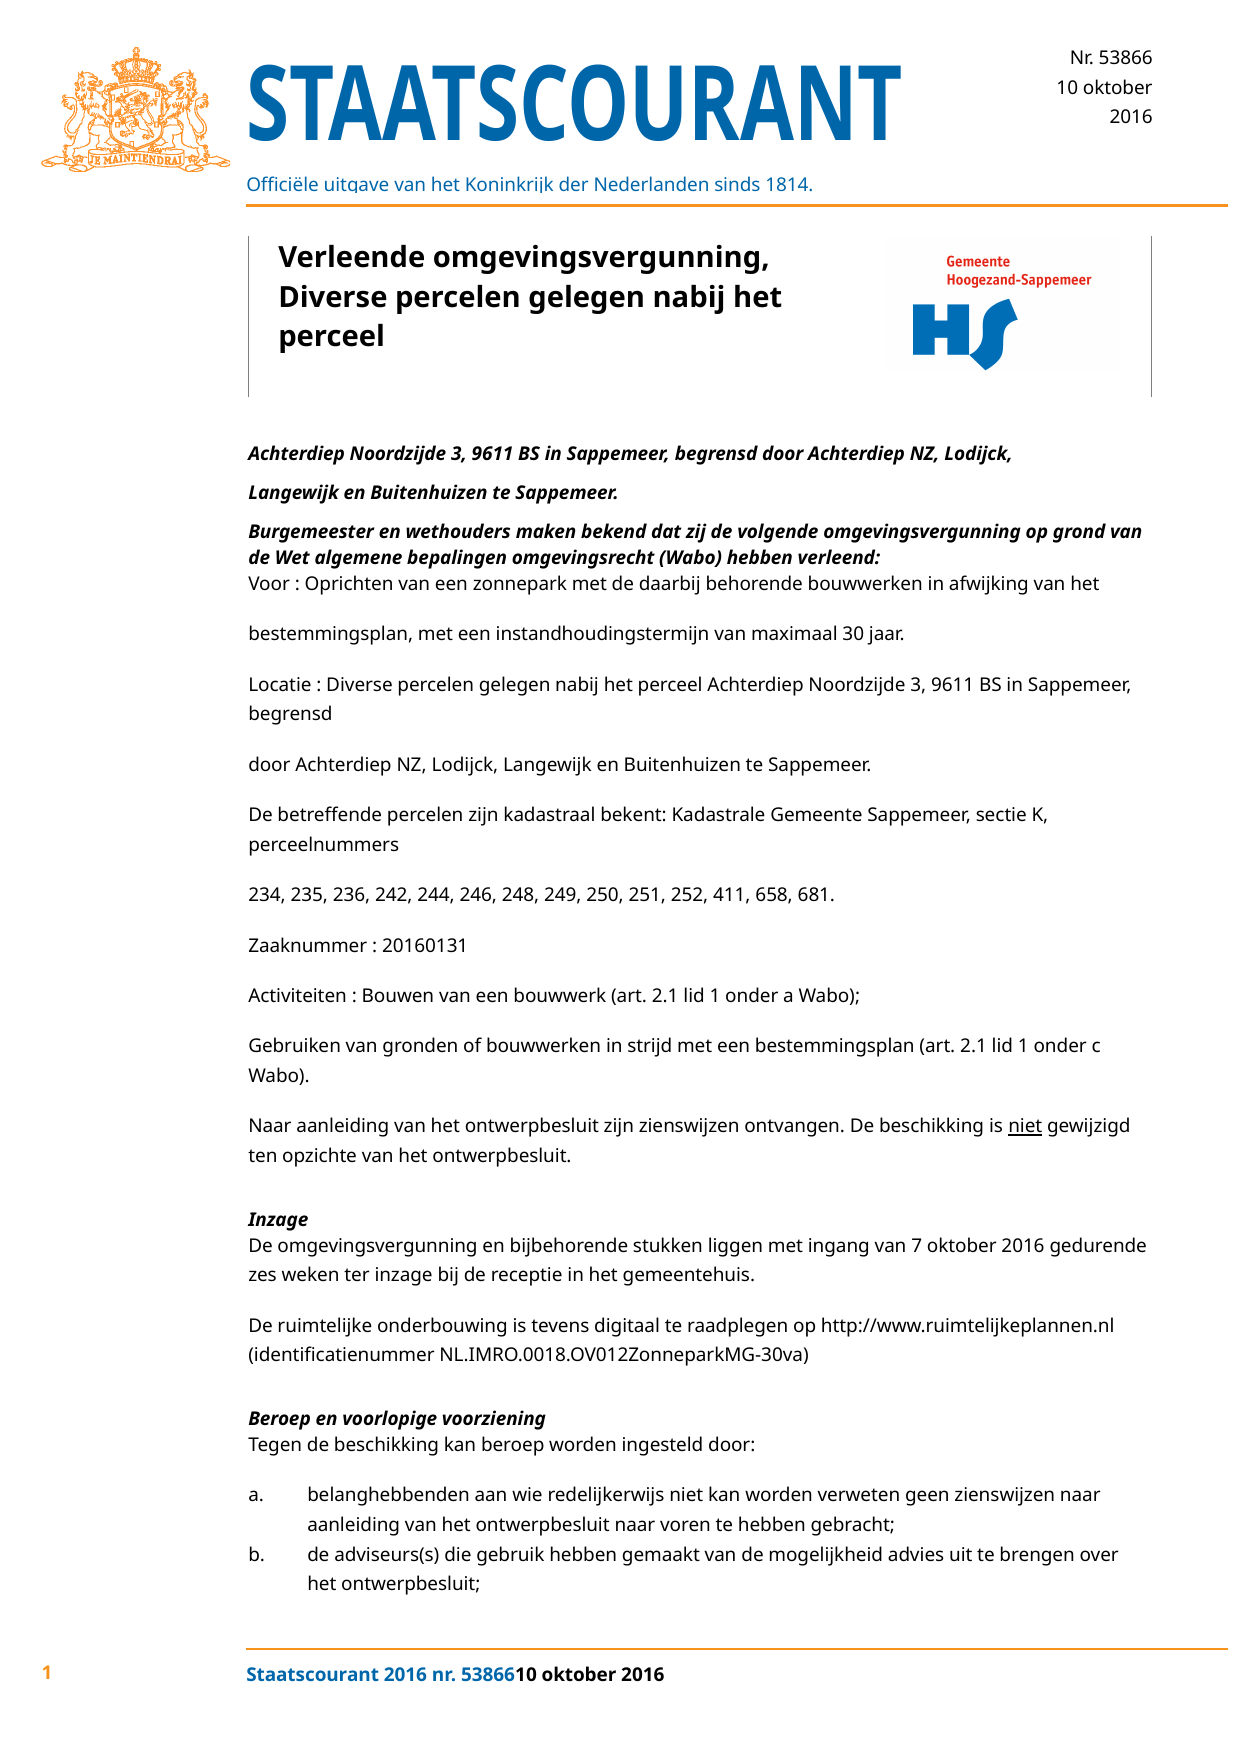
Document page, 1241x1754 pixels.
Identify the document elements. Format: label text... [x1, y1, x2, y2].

text Inzage [248, 1206, 1152, 1232]
picture [41, 47, 231, 172]
text Locatie : Diverse percelen gelegen nabij het perceel Achterdiep Noordzijde 3, 9611 BS in Sappemeer, begrensd [248, 671, 1152, 726]
text door Achterdiep NZ, Lodijck, Langewijk en Buitenhuizen te Sappemeer. [248, 751, 1152, 777]
text Tegen de beschikking kan beroep worden ingesteld door: [248, 1431, 1152, 1457]
text Achterdiep Noordzijde 3, 9611 BS in Sappemeer, begrensd door Achterdiep NZ, Lodijck, [248, 440, 1152, 466]
text De omgevingsvergunning en bijbehorende stukken liggen met ingang van 7 oktober 2016 gedurende zes weken ter inzage bij de receptie in het gemeentehuis. [248, 1232, 1152, 1287]
text Burgemeester en wethouders maken bekend dat zij de volgende omgevingsvergunning op grond van de Wet algemene bepalingen omgevingsrecht (Wabo) hebben verleend: [248, 519, 1152, 570]
text Voor : Oprichten van een zonnepark met de daarbij behorende bouwwerken in afwijking van het [248, 570, 1152, 596]
list de adviseurs(s) die gebruik hebben gemaakt van de mogelijkheid advies uit te brengen over het ontwerpbesluit; [248, 1541, 1152, 1596]
text 234, 235, 236, 242, 244, 246, 248, 249, 250, 251, 252, 411, 658, 681. [248, 881, 1152, 907]
table_header Verleende omgevingsvergunning, Diverse percelen gelegen nabij het perceel [249, 236, 850, 397]
text Naar aanleiding van het ontwerpbesluit zijn zienswijzen ontvangen. De beschikking is niet gewijzigd ten opzichte van het ontwerpbesluit. [248, 1113, 1152, 1168]
text Beroep en voorlopige voorziening [248, 1406, 1152, 1431]
list belanghebbenden aan wie redelijkerwijs niet kan worden verweten geen zienswijzen naar aanleiding van het ontwerpbesluit naar voren te hebben gebracht; [248, 1482, 1152, 1537]
text bestemmingsplan, met een instandhoudingstermijn van maximaal 30 jaar. [248, 621, 1152, 646]
text Activiteiten : Bouwen van een bouwwerk (art. 2.1 lid 1 onder a Wabo); [248, 982, 1152, 1008]
text Langewijk en Buitenhuizen te Sappemeer. [248, 479, 1152, 505]
text De ruimtelijke onderbouwing is tevens digitaal te raadplegen op http://www.ruimtelijkeplannen.nl (identificatienummer NL.IMRO.0018.OV012ZonneparkMG-30va) [248, 1312, 1152, 1367]
table_header [850, 236, 1151, 397]
picture [882, 236, 1119, 372]
text Zaaknummer : 20160131 [248, 932, 1152, 958]
text De betreffende percelen zijn kadastraal bekent: Kadastrale Gemeente Sappemeer, sectie K, perceelnummers [248, 801, 1152, 857]
text Gebruiken van gronden of bouwwerken in strijd met een bestemmingsplan (art. 2.1 lid 1 onder c Wabo). [248, 1033, 1152, 1088]
